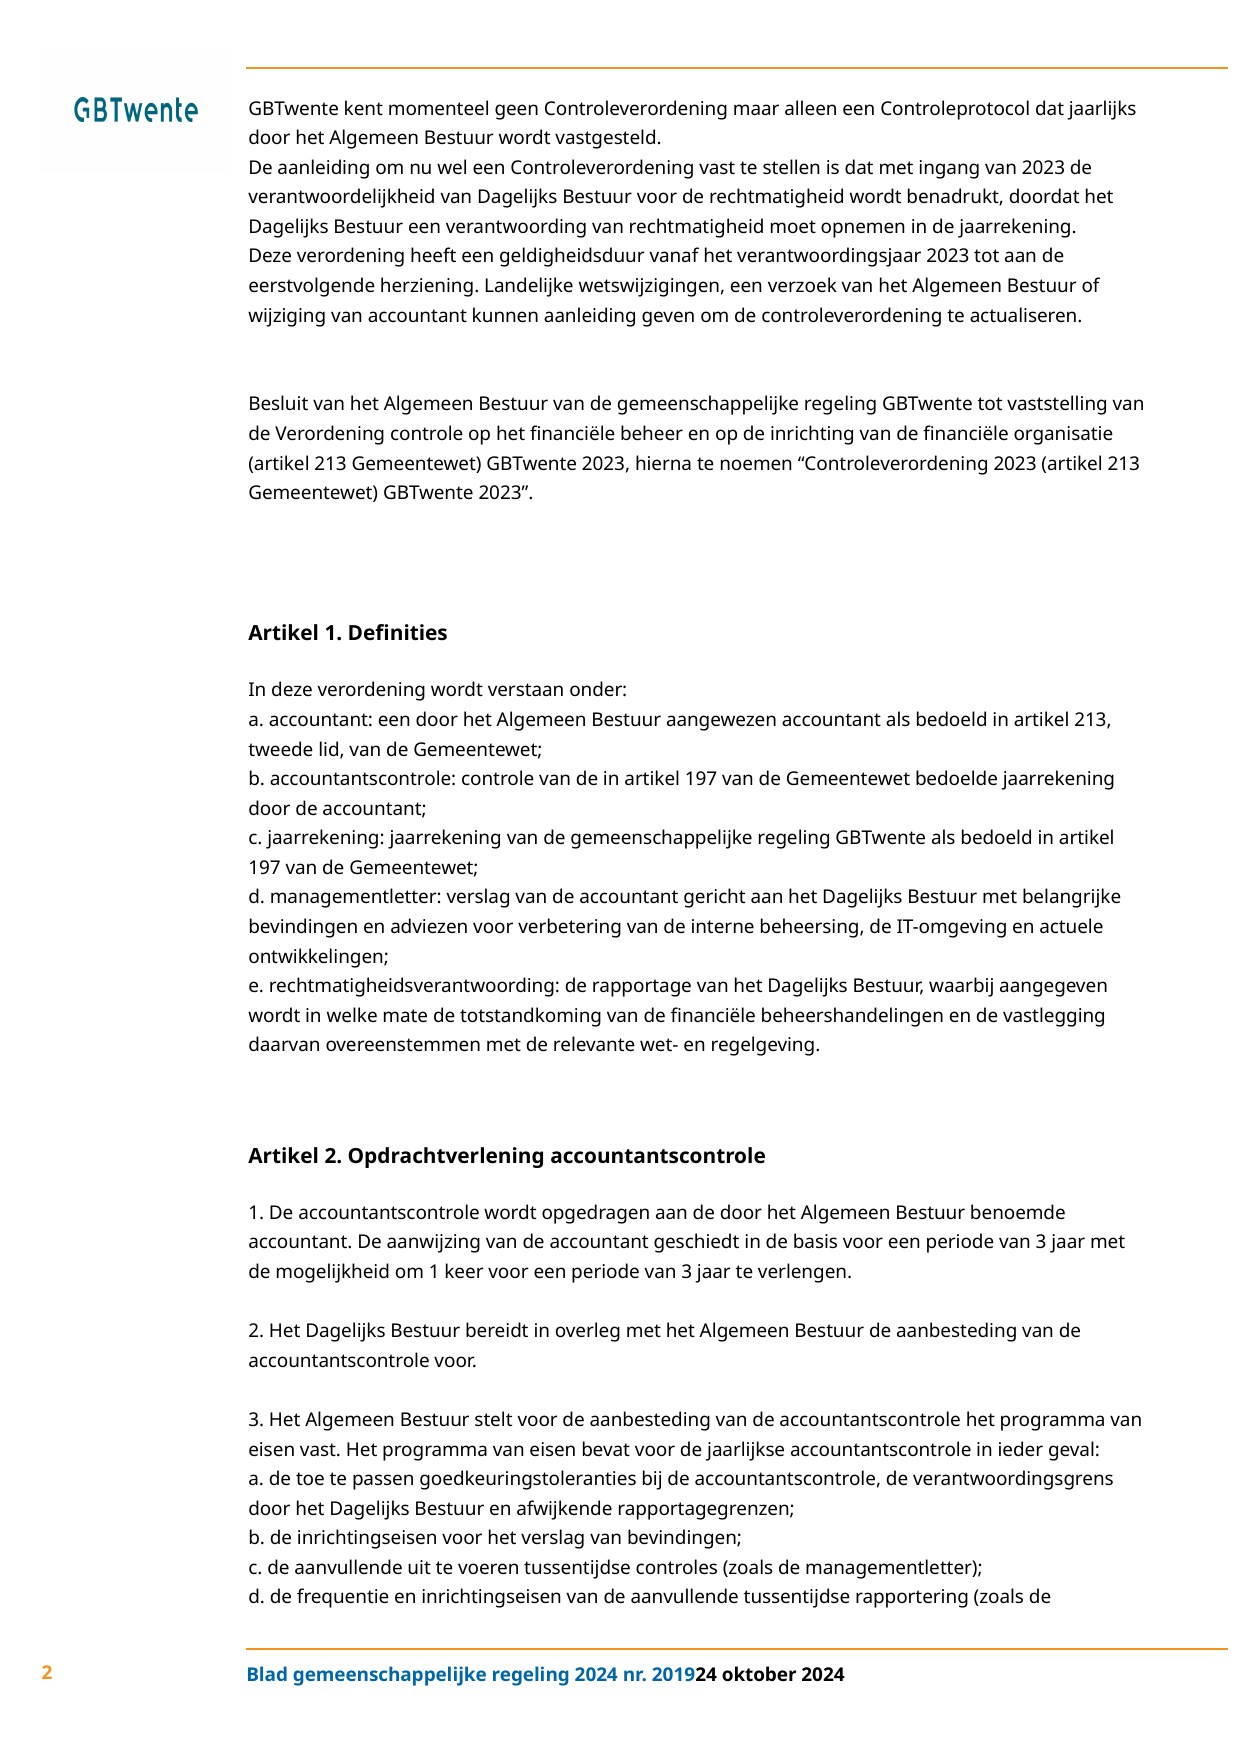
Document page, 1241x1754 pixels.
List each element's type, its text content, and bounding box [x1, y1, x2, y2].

text 2. Het Dagelijks Bestuur bereidt in overleg met het Algemeen Bestuur de aanbesteding van de accountantscontrole voor. [248, 1317, 1152, 1373]
text a. accountant: een door het Algemeen Bestuur aangewezen accountant als bedoeld in artikel 213, tweede lid, van de Gemeentewet; [248, 706, 1152, 761]
text c. jaarrekening: jaarrekening van de gemeenschappelijke regeling GBTwente als bedoeld in artikel 197 van de Gemeentewet; [248, 824, 1152, 880]
text 3. Het Algemeen Bestuur stelt voor de aanbesteding van de accountantscontrole het programma van eisen vast. Het programma van eisen bevat voor de jaarlijkse accountantscontrole in ieder geval: [248, 1406, 1152, 1462]
text e. rechtmatigheidsverantwoording: de rapportage van het Dagelijks Bestuur, waarbij aangegeven wordt in welke mate de totstandkoming van de financiële beheershandelingen en de vastlegging daarvan overeenstemmen met de relevante wet- en regelgeving. [248, 972, 1152, 1057]
picture [41, 47, 231, 172]
text GBTwente kent momenteel geen Controleverordening maar alleen een Controleprotocol dat jaarlijks door het Algemeen Bestuur wordt vastgesteld. [248, 95, 1152, 150]
text De aanleiding om nu wel een Controleverordening vast te stellen is dat met ingang van 2023 de verantwoordelijkheid van Dagelijks Bestuur voor de rechtmatigheid wordt benadrukt, doordat het Dagelijks Bestuur een verantwoording van rechtmatigheid moet opnemen in de jaarrekening. [248, 154, 1152, 239]
text In deze verordening wordt verstaan onder: [248, 677, 1152, 702]
text 1. De accountantscontrole wordt opgedragen aan de door het Algemeen Bestuur benoemde accountant. De aanwijzing van de accountant geschiedt in de basis voor een periode van 3 jaar met de mogelijkheid om 1 keer voor een periode van 3 jaar te verlengen. [248, 1199, 1152, 1284]
text d. de frequentie en inrichtingseisen van de aanvullende tussentijdse rapportering (zoals de [248, 1584, 1152, 1609]
text Besluit van het Algemeen Bestuur van de gemeenschappelijke regeling GBTwente tot vaststelling van de Verordening controle op het financiële beheer en op de inrichting van de financiële organisatie (artikel 213 Gemeentewet) GBTwente 2023, hierna te noemen “Controleverordening 2023 (artikel 213 Gemeentewet) GBTwente 2023”. [248, 391, 1152, 505]
text c. de aanvullende uit te voeren tussentijdse controles (zoals de managementletter); [248, 1554, 1152, 1580]
text Deze verordening heeft een geldigheidsduur vanaf het verantwoordingsjaar 2023 tot aan de eerstvolgende herziening. Landelijke wetswijzigingen, een verzoek van het Algemeen Bestuur of wijziging van accountant kunnen aanleiding geven om de controleverordening te actualiseren. [248, 243, 1152, 328]
text Artikel 2. Opdrachtverlening accountantscontrole [248, 1141, 1152, 1169]
text d. managementletter: verslag van de accountant gericht aan het Dagelijks Bestuur met belangrijke bevindingen en adviezen voor verbetering van de interne beheersing, de IT-omgeving en actuele ontwikkelingen; [248, 884, 1152, 968]
text a. de toe te passen goedkeuringstoleranties bij de accountantscontrole, de verantwoordingsgrens door het Dagelijks Bestuur en afwijkende rapportagegrenzen; [248, 1465, 1152, 1521]
text b. accountantscontrole: controle van de in artikel 197 van de Gemeentewet bedoelde jaarrekening door de accountant; [248, 765, 1152, 821]
text Artikel 1. Definities [248, 618, 1152, 647]
text b. de inrichtingseisen voor het verslag van bevindingen; [248, 1524, 1152, 1550]
